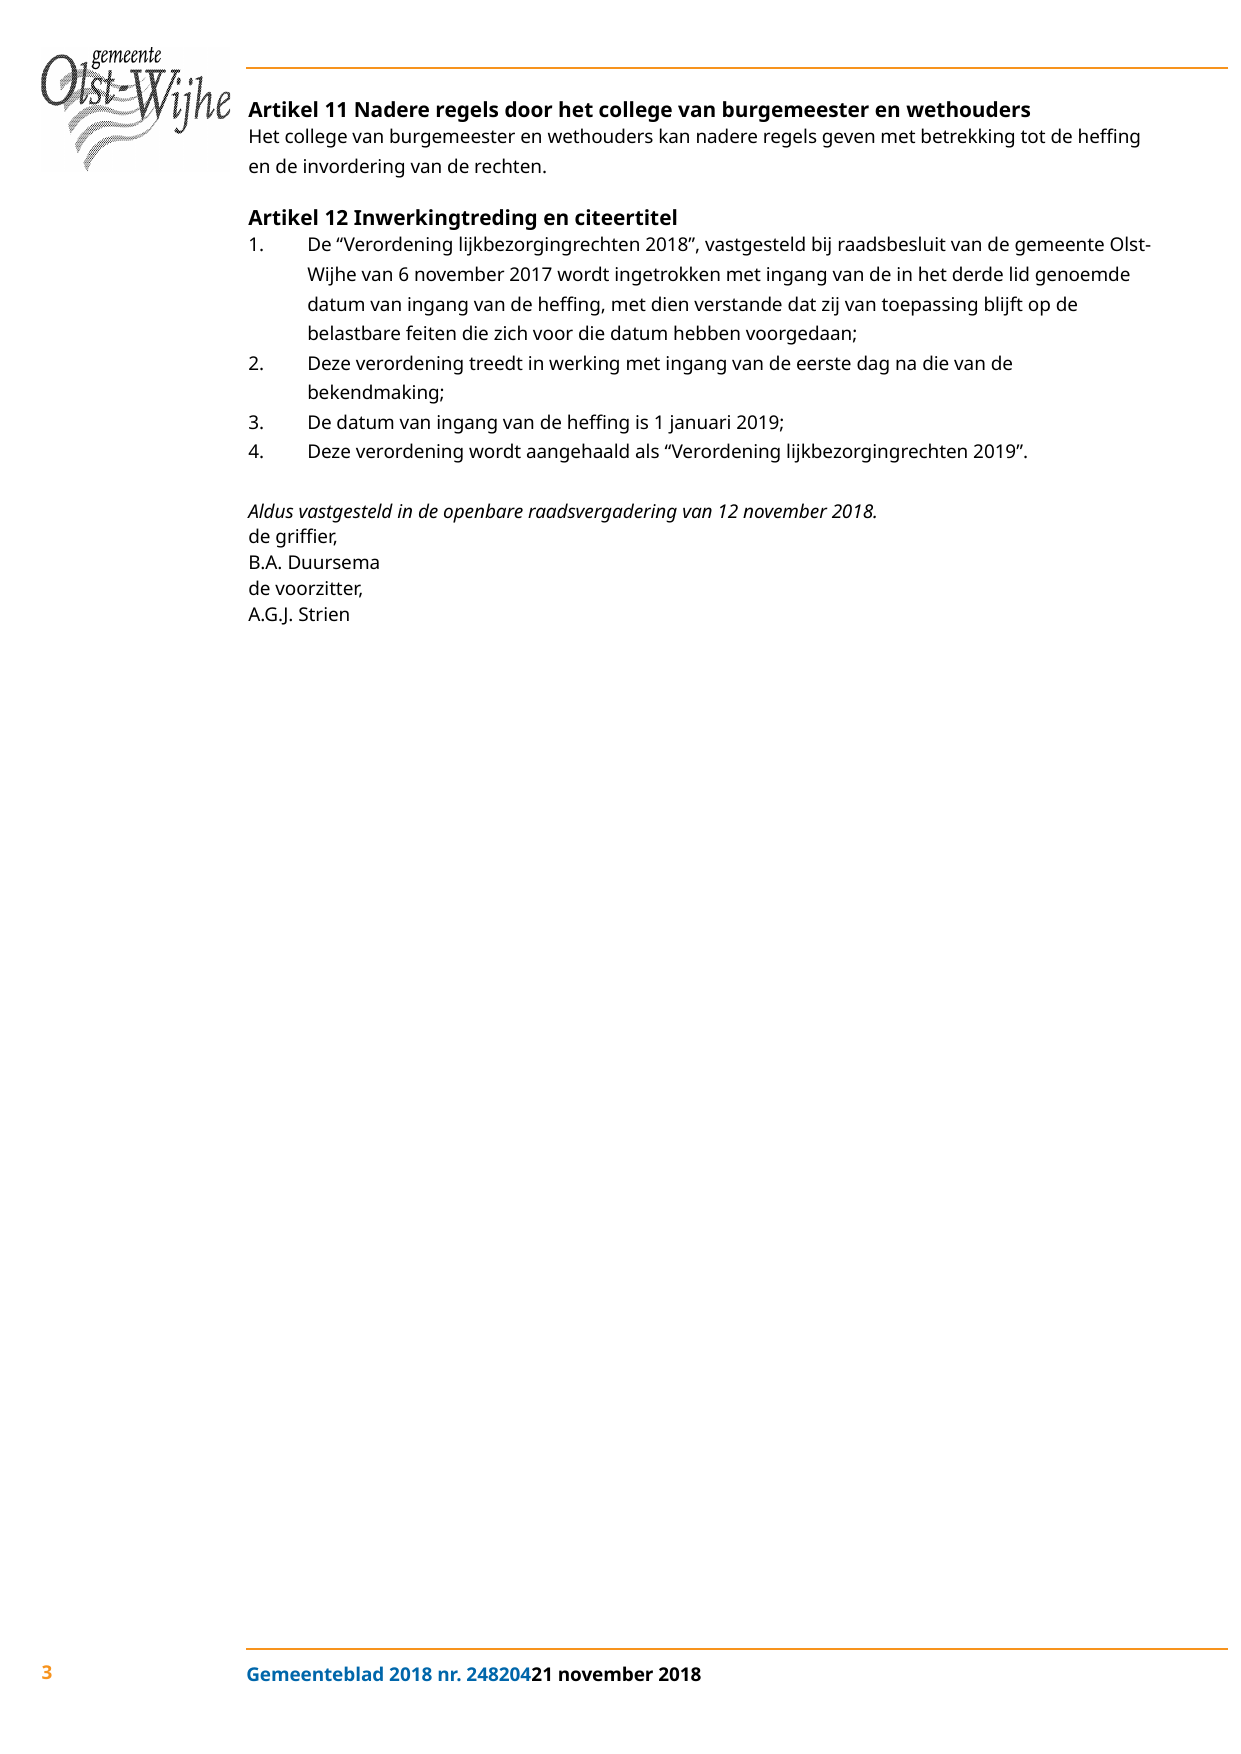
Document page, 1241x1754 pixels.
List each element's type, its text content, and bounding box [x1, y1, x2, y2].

text de griffier, [248, 524, 1152, 549]
list Deze verordening wordt aangehaald als “Verordening lijkbezorgingrechten 2019”. [248, 439, 1152, 464]
list Deze verordening treedt in werking met ingang van de eerste dag na die van de bekendmaking; [248, 350, 1152, 405]
list De datum van ingang van de heffing is 1 januari 2019; [248, 409, 1152, 435]
text Artikel 12 Inwerkingtreding en citeertitel [248, 203, 1152, 232]
text Aldus vastgesteld in de openbare raadsvergadering van 12 november 2018. [248, 498, 1152, 524]
text Het college van burgemeester en wethouders kan nadere regels geven met betrekking tot de heffing en de invordering van de rechten. [248, 123, 1152, 178]
text de voorzitter, [248, 575, 1152, 601]
text A.G.J. Strien [248, 601, 1152, 627]
text Artikel 11 Nadere regels door het college van burgemeester en wethouders [248, 95, 1152, 123]
picture [41, 47, 231, 172]
list De “Verordening lijkbezorgingrechten 2018”, vastgesteld bij raadsbesluit van de gemeente Olst-Wijhe van 6 november 2017 wordt ingetrokken met ingang van de in het derde lid genoemde datum van ingang van de heffing, met dien verstande dat zij van toepassing blijft op de belastbare feiten die zich voor die datum hebben voorgedaan; [248, 232, 1152, 346]
text B.A. Duursema [248, 549, 1152, 575]
